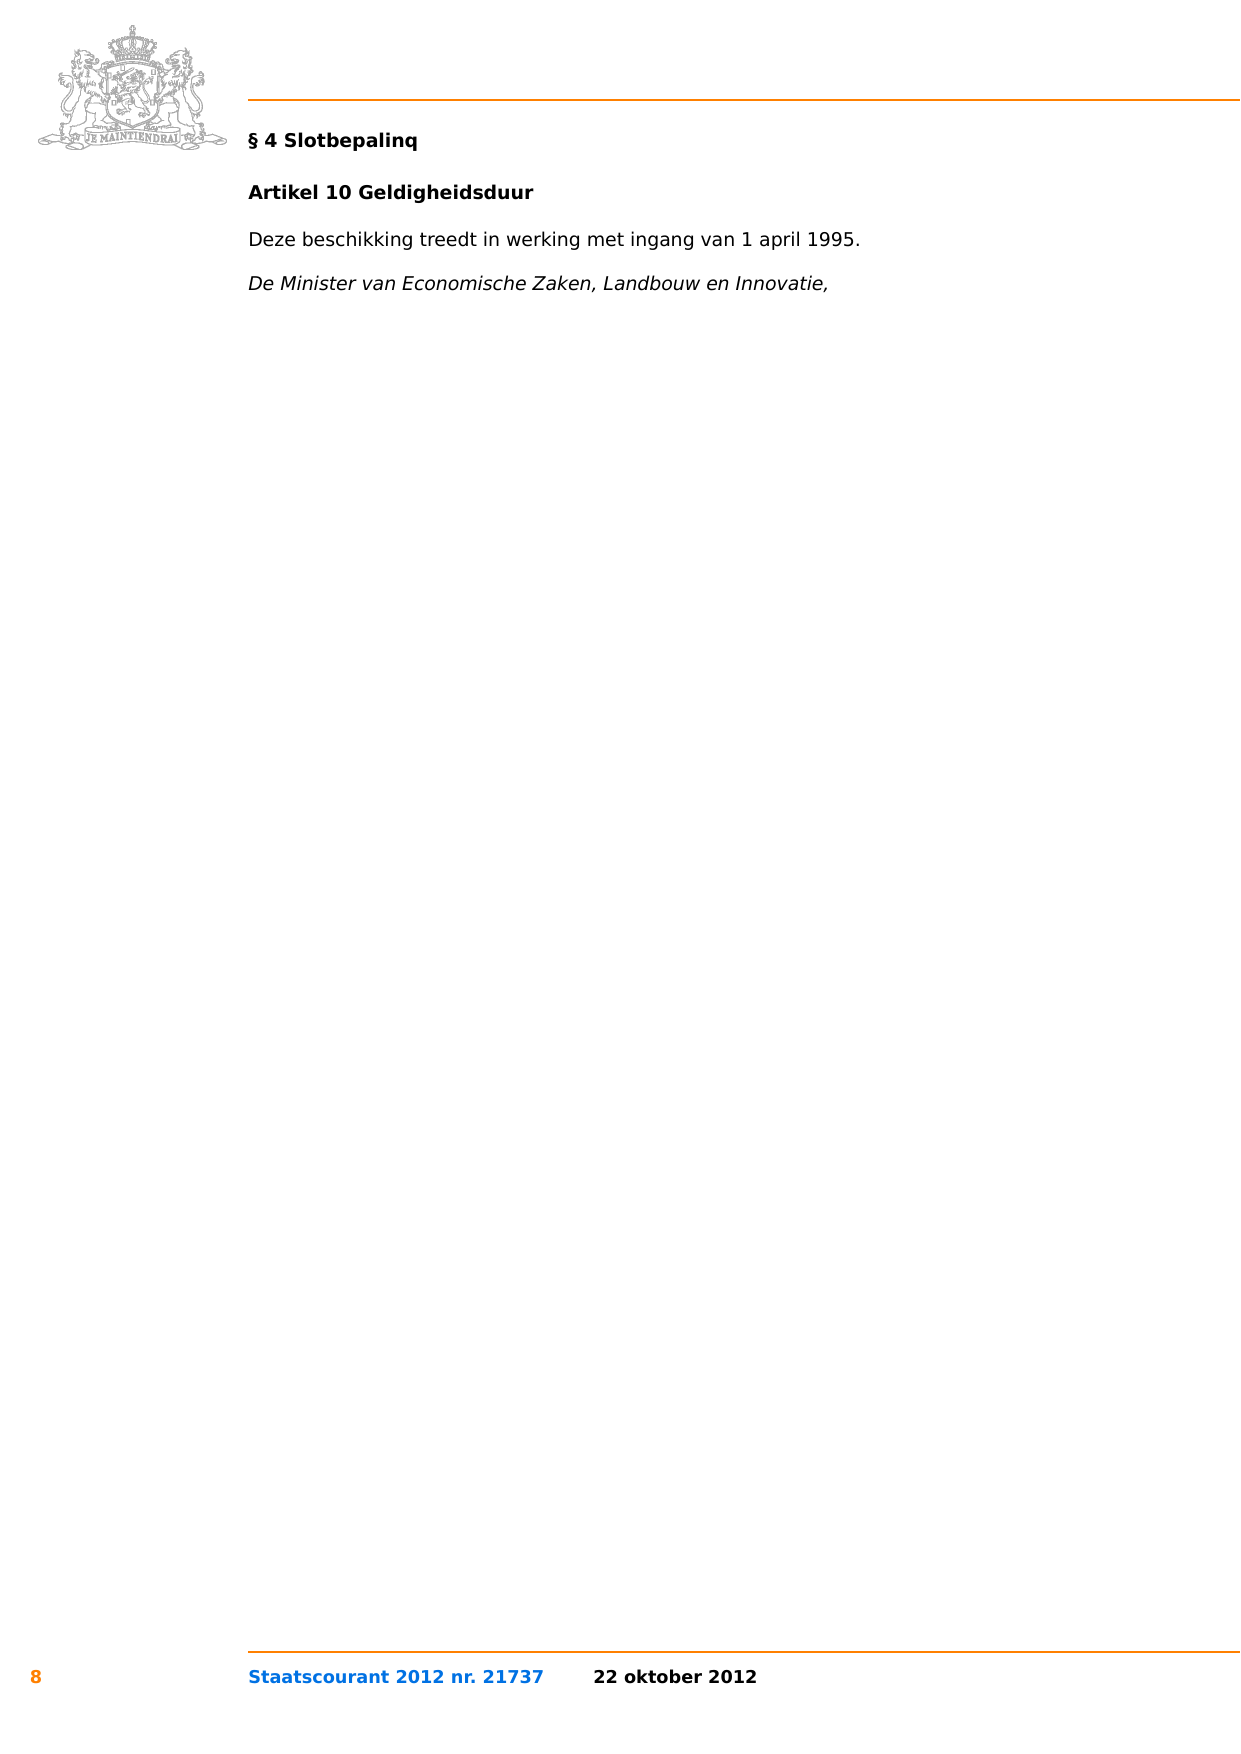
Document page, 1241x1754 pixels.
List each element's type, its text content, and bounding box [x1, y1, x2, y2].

picture [38, 25, 227, 150]
subtitle § 4 Slotbepalinq [248, 130, 1163, 152]
text Deze beschikking treedt in werking met ingang van 1 april 1995. [248, 229, 1163, 251]
text De Minister van Economische Zaken, Landbouw en Innovatie, [248, 273, 1163, 295]
subtitle Artikel 10 Geldigheidsduur [248, 182, 1163, 204]
